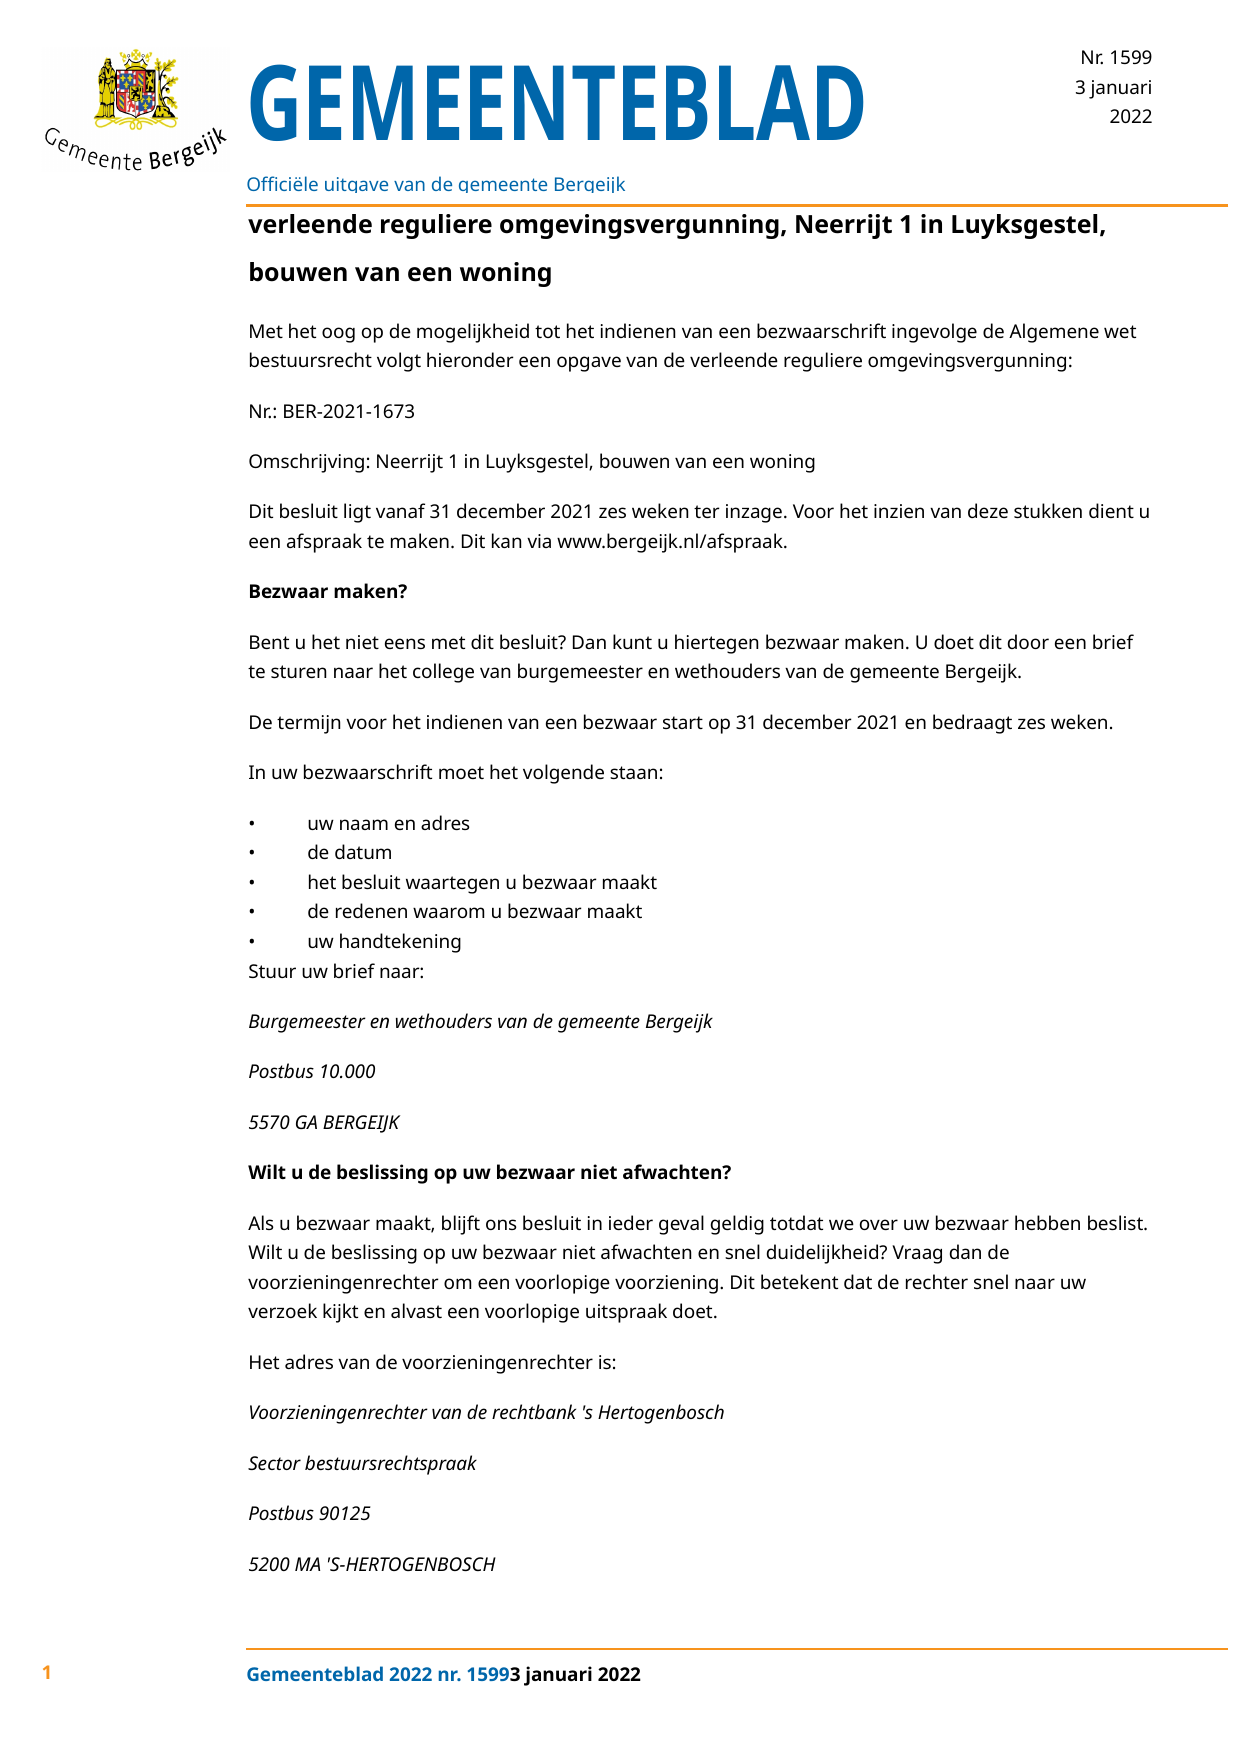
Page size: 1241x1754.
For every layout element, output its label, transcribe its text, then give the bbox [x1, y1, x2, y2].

text Postbus 10.000 [248, 1059, 1152, 1084]
text Het adres van de voorzieningenrechter is: [248, 1349, 1152, 1375]
list de datum [248, 839, 1152, 865]
list uw handtekening [248, 928, 1152, 954]
text Stuur uw brief naar: [248, 958, 1152, 984]
list uw naam en adres [248, 810, 1152, 836]
list de redenen waarom u bezwaar maakt [248, 899, 1152, 924]
text Burgemeester en wethouders van de gemeente Bergeijk [248, 1008, 1152, 1034]
list het besluit waartegen u bezwaar maakt [248, 869, 1152, 895]
text Voorzieningenrechter van de rechtbank 's Hertogenbosch [248, 1399, 1152, 1425]
text 5200 MA 'S-HERTOGENBOSCH [248, 1551, 1152, 1577]
text 5570 GA BERGEIJK [248, 1109, 1152, 1135]
text Bent u het niet eens met dit besluit? Dan kunt u hiertegen bezwaar maken. U doet dit door een brief te sturen naar het college van burgemeester en wethouders van de gemeente Bergeijk. [248, 629, 1152, 684]
text De termijn voor het indienen van een bezwaar start op 31 december 2021 en bedraagt zes weken. [248, 709, 1152, 735]
text verleende reguliere omgevingsvergunning, Neerrijt 1 in Luyksgestel, bouwen van een woning [248, 207, 1152, 288]
text Postbus 90125 [248, 1500, 1152, 1526]
text Nr.: BER-2021-1673 [248, 398, 1152, 424]
text Bezwaar maken? [248, 579, 1152, 604]
text Wilt u de beslissing op uw bezwaar niet afwachten? [248, 1159, 1152, 1185]
text Sector bestuursrechtspraak [248, 1450, 1152, 1476]
text Met het oog op de mogelijkheid tot het indienen van een bezwaarschrift ingevolge de Algemene wet bestuursrecht volgt hieronder een opgave van de verleende reguliere omgevingsvergunning: [248, 318, 1152, 373]
picture [41, 47, 231, 172]
text Als u bezwaar maakt, blijft ons besluit in ieder geval geldig totdat we over uw bezwaar hebben beslist. Wilt u de beslissing op uw bezwaar niet afwachten en snel duidelijkheid? Vraag dan de voorzieningenrechter om een voorlopige voorziening. Dit betekent dat de rechter snel naar uw verzoek kijkt en alvast een voorlopige uitspraak doet. [248, 1210, 1152, 1324]
text Dit besluit ligt vanaf 31 december 2021 zes weken ter inzage. Voor het inzien van deze stukken dient u een afspraak te maken. Dit kan via www.bergeijk.nl/afspraak. [248, 499, 1152, 554]
text In uw bezwaarschrift moet het volgende staan: [248, 759, 1152, 785]
text Omschrijving: Neerrijt 1 in Luyksgestel, bouwen van een woning [248, 448, 1152, 474]
